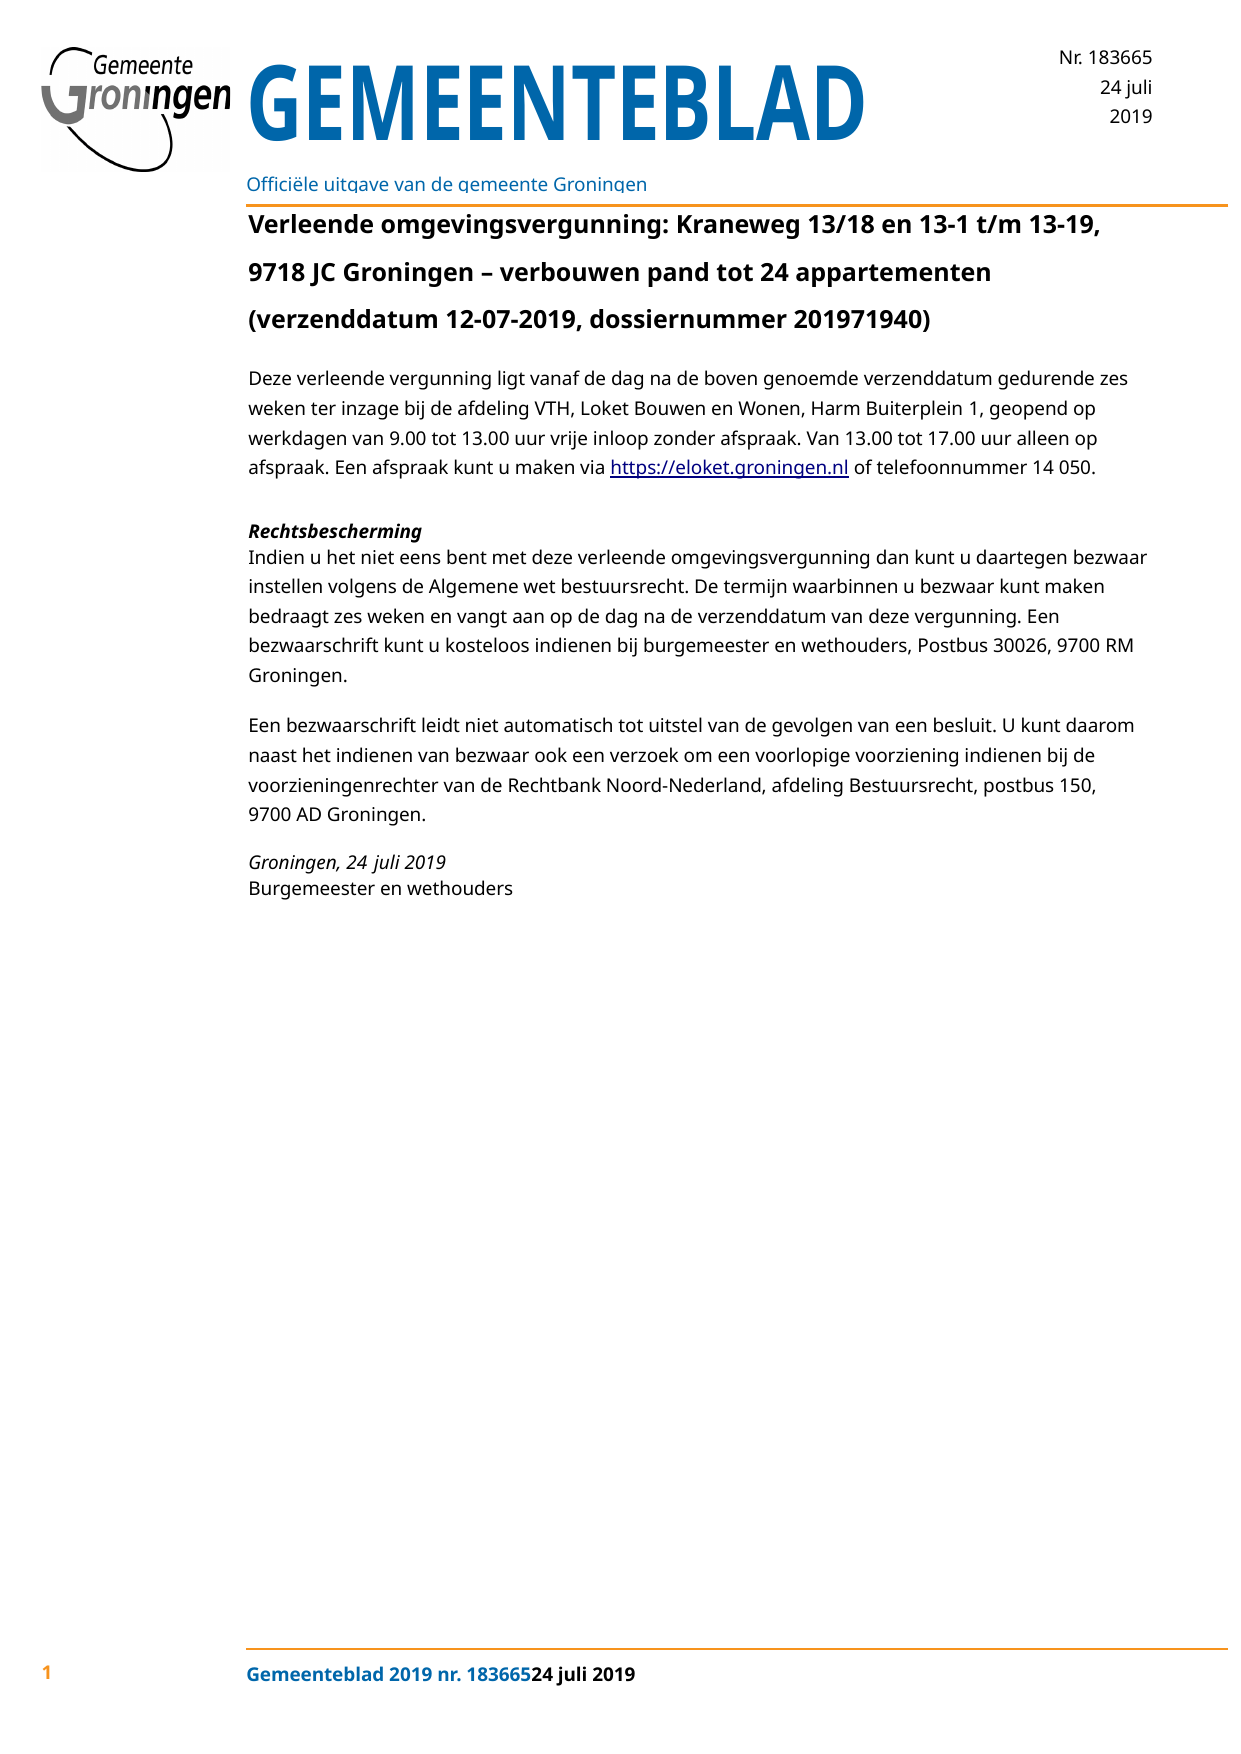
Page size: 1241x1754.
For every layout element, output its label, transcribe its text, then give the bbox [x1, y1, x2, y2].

picture [41, 47, 231, 172]
text Burgemeester en wethouders [248, 875, 1152, 901]
text Deze verleende vergunning ligt vanaf de dag na de boven genoemde verzenddatum gedurende zes weken ter inzage bij de afdeling VTH, Loket Bouwen en Wonen, Harm Buiterplein 1, geopend op werkdagen van 9.00 tot 13.00 uur vrije inloop zonder afspraak. Van 13.00 tot 17.00 uur alleen op afspraak. Een afspraak kunt u maken via https://eloket.groningen.nl of telefoonnummer 14 050. [248, 366, 1152, 480]
text Groningen, 24 juli 2019 [248, 849, 1152, 875]
text Indien u het niet eens bent met deze verleende omgevingsvergunning dan kunt u daartegen bezwaar instellen volgens de Algemene wet bestuursrecht. De termijn waarbinnen u bezwaar kunt maken bedraagt zes weken en vangt aan op de dag na de verzenddatum van deze vergunning. Een bezwaarschrift kunt u kosteloos indienen bij burgemeester en wethouders, Postbus 30026, 9700 RM Groningen. [248, 544, 1152, 688]
text Een bezwaarschrift leidt niet automatisch tot uitstel van de gevolgen van een besluit. U kunt daarom naast het indienen van bezwaar ook een verzoek om een voorlopige voorziening indienen bij de voorzieningenrechter van de Rechtbank Noord-Nederland, afdeling Bestuursrecht, postbus 150, 9700 AD Groningen. [248, 713, 1152, 827]
text Verleende omgevingsvergunning: Kraneweg 13/18 en 13-1 t/m 13-19, 9718 JC Groningen – verbouwen pand tot 24 appartementen (verzenddatum 12-07-2019, dossiernummer 201971940) [248, 207, 1152, 336]
text Rechtsbescherming [248, 518, 1152, 544]
